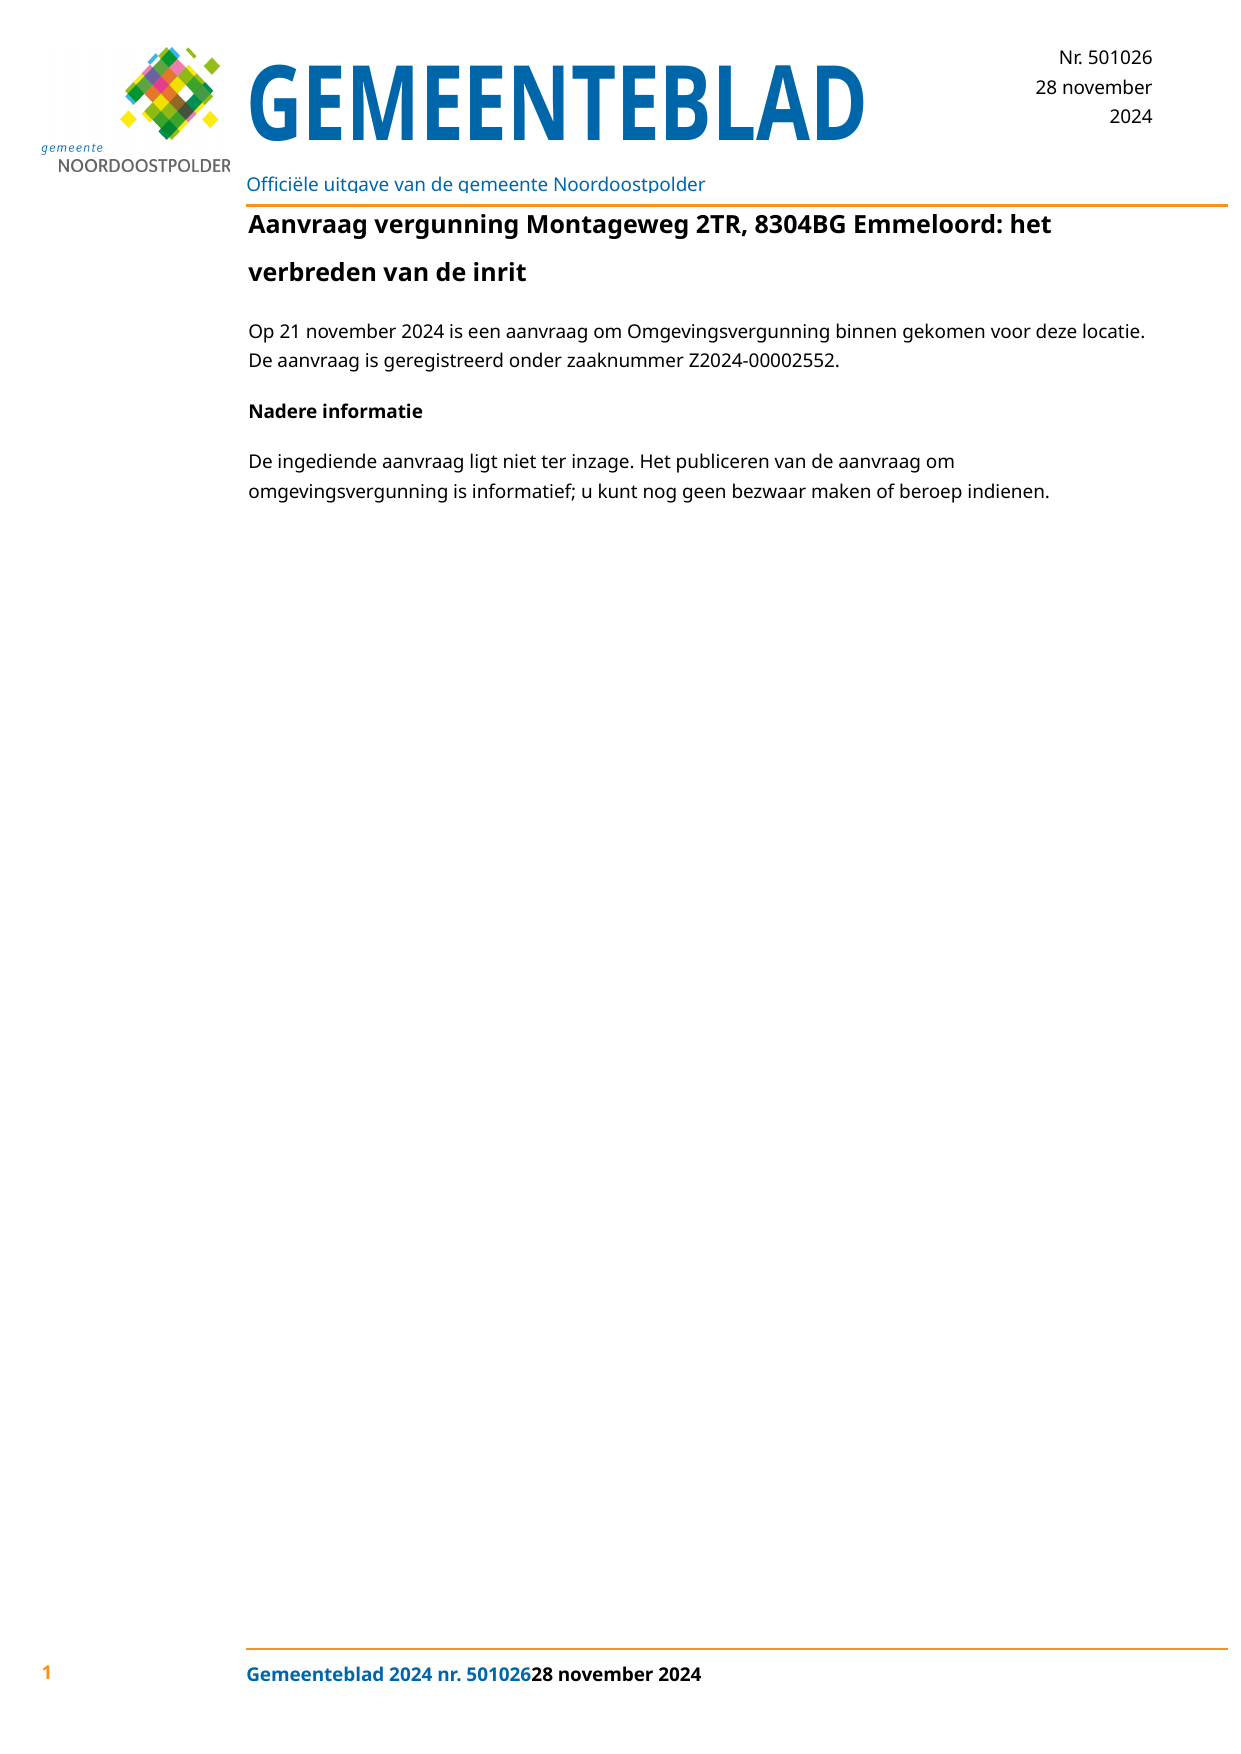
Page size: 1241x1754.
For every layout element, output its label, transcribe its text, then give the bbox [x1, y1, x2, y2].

text Aanvraag vergunning Montageweg 2TR, 8304BG Emmeloord: het verbreden van de inrit [248, 207, 1152, 288]
text Nadere informatie [248, 398, 1152, 424]
text Op 21 november 2024 is een aanvraag om Omgevingsvergunning binnen gekomen voor deze locatie. De aanvraag is geregistreerd onder zaaknummer Z2024-00002552. [248, 318, 1152, 373]
text De ingediende aanvraag ligt niet ter inzage. Het publiceren van de aanvraag om omgevingsvergunning is informatief; u kunt nog geen bezwaar maken of beroep indienen. [248, 448, 1152, 504]
picture [41, 47, 231, 172]
